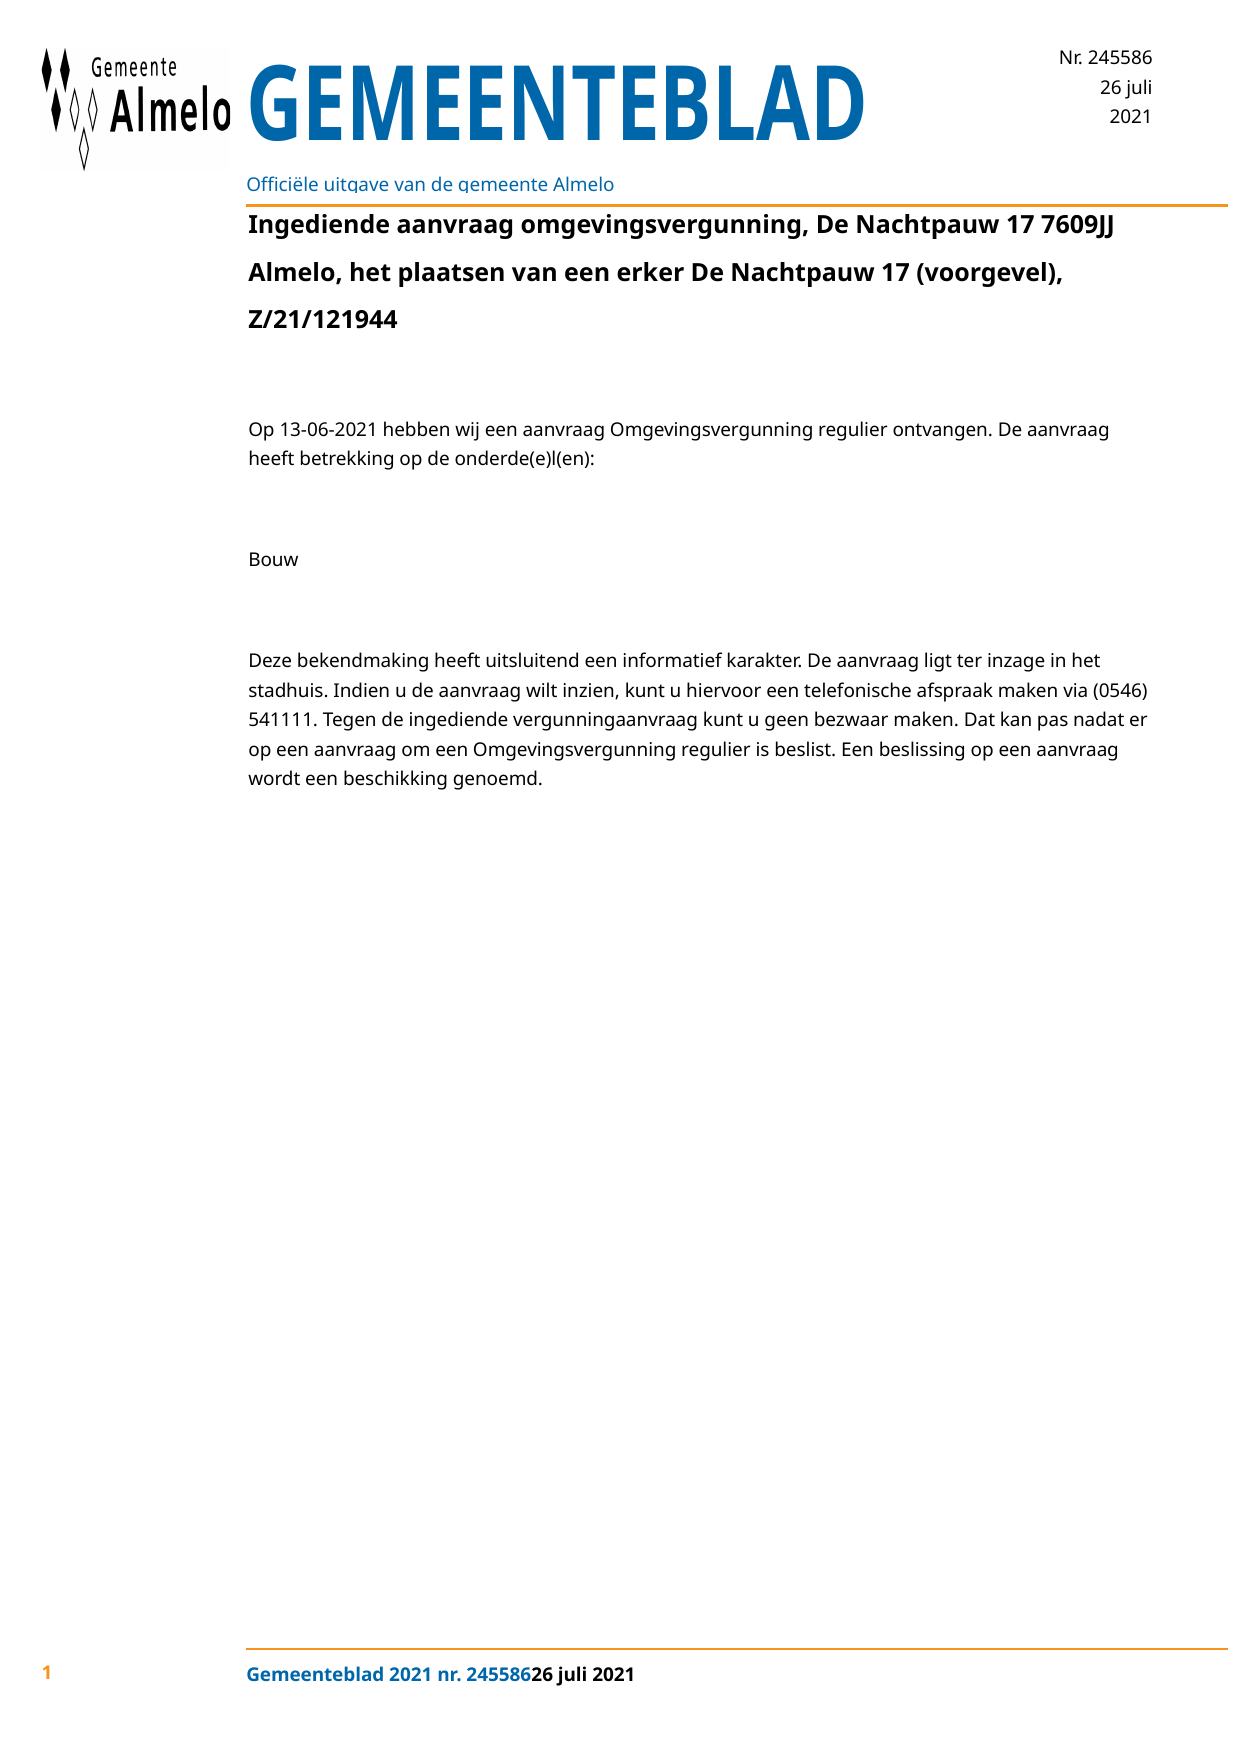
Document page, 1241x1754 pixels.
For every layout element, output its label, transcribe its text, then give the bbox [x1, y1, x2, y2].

picture [41, 47, 231, 172]
text Bouw [248, 546, 1152, 572]
text Op 13-06-2021 hebben wij een aanvraag Omgevingsvergunning regulier ontvangen. De aanvraag heeft betrekking op de onderde(e)l(en): [248, 416, 1152, 471]
text Deze bekendmaking heeft uitsluitend een informatief karakter. De aanvraag ligt ter inzage in het stadhuis. Indien u de aanvraag wilt inzien, kunt u hiervoor een telefonische afspraak maken via (0546) 541111. Tegen de ingediende vergunningaanvraag kunt u geen bezwaar maken. Dat kan pas nadat er op een aanvraag om een Omgevingsvergunning regulier is beslist. Een beslissing op een aanvraag wordt een beschikking genoemd. [248, 647, 1152, 791]
text Ingediende aanvraag omgevingsvergunning, De Nachtpauw 17 7609JJ Almelo, het plaatsen van een erker De Nachtpauw 17 (voorgevel), Z/21/121944 [248, 207, 1152, 336]
